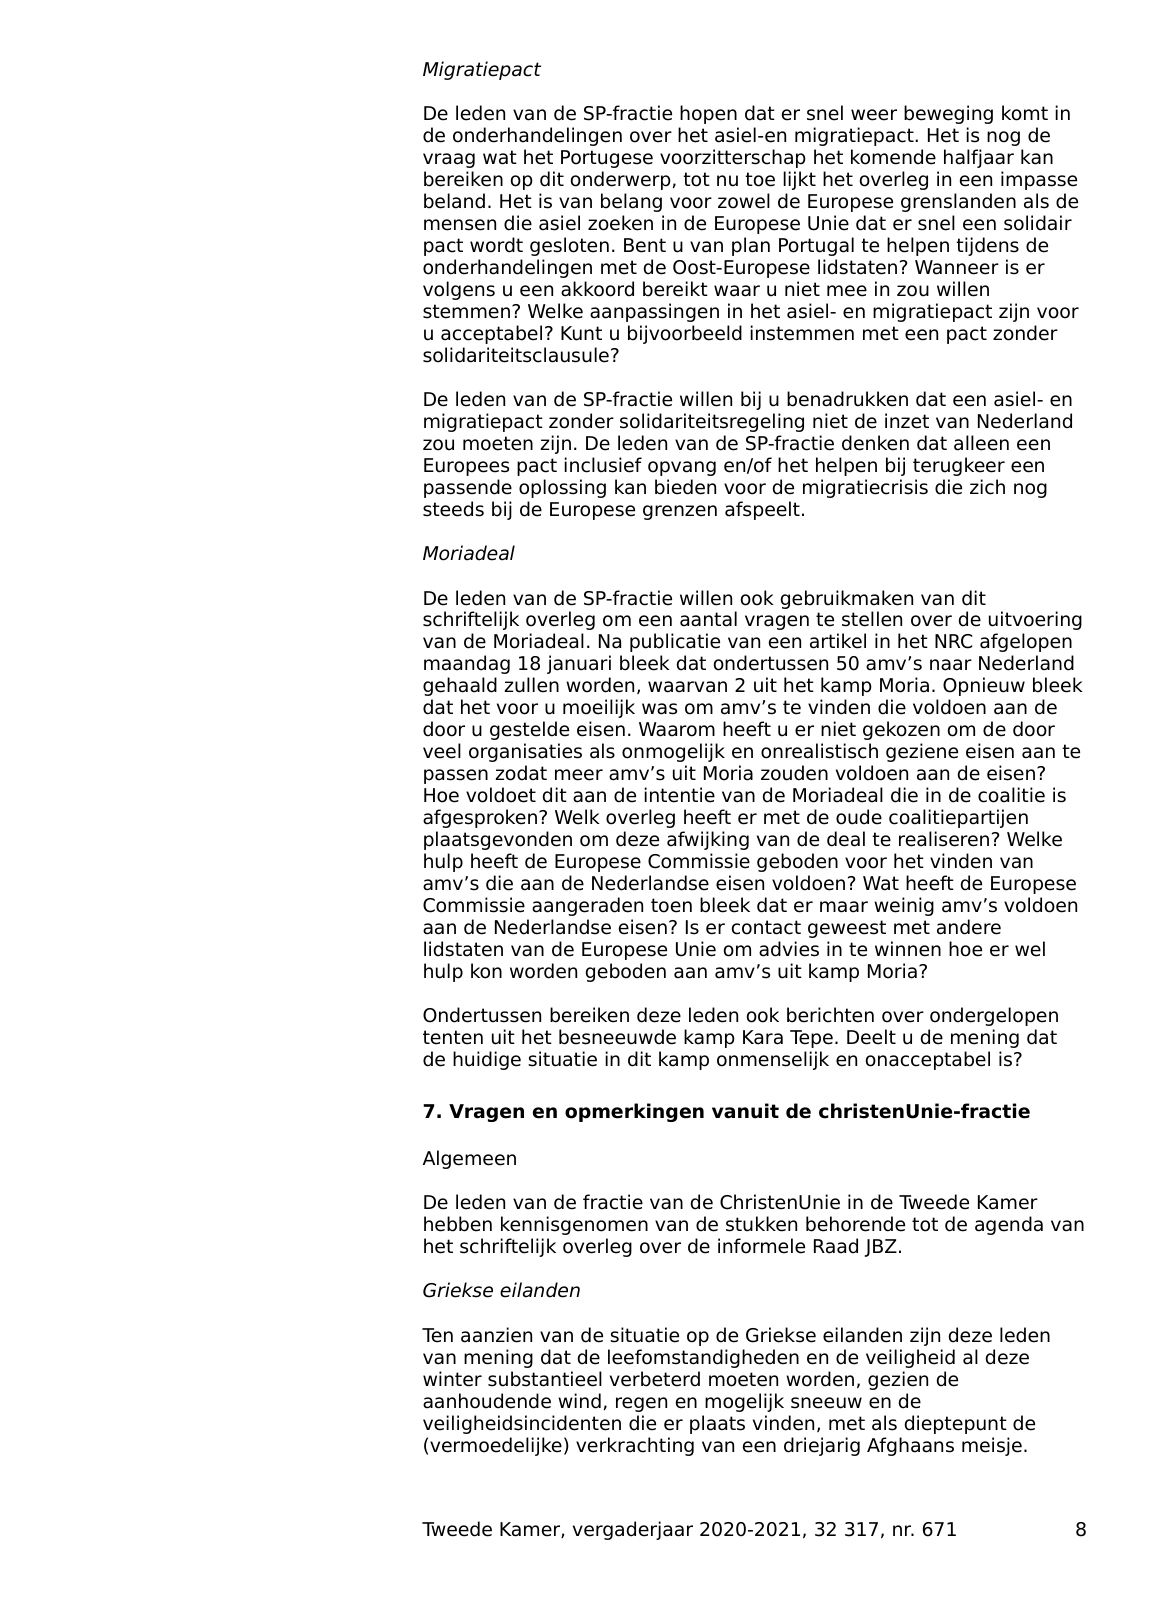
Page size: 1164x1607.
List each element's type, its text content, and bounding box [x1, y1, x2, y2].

text De leden van de SP-fractie willen ook gebruikmaken van dit schriftelijk overleg om een aantal vragen te stellen over de uitvoering van de Moriadeal. Na publicatie van een artikel in het NRC afgelopen maandag 18 januari bleek dat ondertussen 50 amv’s naar Nederland gehaald zullen worden, waarvan 2 uit het kamp Moria. Opnieuw bleek dat het voor u moeilijk was om amv’s te vinden die voldoen aan de door u gestelde eisen. Waarom heeft u er niet gekozen om de door veel organisaties als onmogelijk en onrealistisch geziene eisen aan te passen zodat meer amv’s uit Moria zouden voldoen aan de eisen? Hoe voldoet dit aan de intentie van de Moriadeal die in de coalitie is afgesproken? Welk overleg heeft er met de oude coalitiepartijen plaatsgevonden om deze afwijking van de deal te realiseren? Welke hulp heeft de Europese Commissie geboden voor het vinden van amv’s die aan de Nederlandse eisen voldoen? Wat heeft de Europese Commissie aangeraden toen bleek dat er maar weinig amv’s voldoen aan de Nederlandse eisen? Is er contact geweest met andere lidstaten van de Europese Unie om advies in te winnen hoe er wel hulp kon worden geboden aan amv’s uit kamp Moria? [422, 587, 1087, 983]
text De leden van de fractie van de ChristenUnie in de Tweede Kamer hebben kennisgenomen van de stukken behorende tot de agenda van het schriftelijk overleg over de informele Raad JBZ. [422, 1192, 1087, 1258]
text Ondertussen bereiken deze leden ook berichten over ondergelopen tenten uit het besneeuwde kamp Kara Tepe. Deelt u de mening dat de huidige situatie in dit kamp onmenselijk en onacceptabel is? [422, 1005, 1087, 1071]
text De leden van de SP-fractie hopen dat er snel weer beweging komt in de onderhandelingen over het asiel-en migratiepact. Het is nog de vraag wat het Portugese voorzitterschap het komende halfjaar kan bereiken op dit onderwerp, tot nu toe lijkt het overleg in een impasse beland. Het is van belang voor zowel de Europese grenslanden als de mensen die asiel zoeken in de Europese Unie dat er snel een solidair pact wordt gesloten. Bent u van plan Portugal te helpen tijdens de onderhandelingen met de Oost-Europese lidstaten? Wanneer is er volgens u een akkoord bereikt waar u niet mee in zou willen stemmen? Welke aanpassingen in het asiel- en migratiepact zijn voor u acceptabel? Kunt u bijvoorbeeld instemmen met een pact zonder solidariteitsclausule? [422, 103, 1087, 367]
text Ten aanzien van de situatie op de Griekse eilanden zijn deze leden van mening dat de leefomstandigheden en de veiligheid al deze winter substantieel verbeterd moeten worden, gezien de aanhoudende wind, regen en mogelijk sneeuw en de veiligheidsincidenten die er plaats vinden, met als dieptepunt de (vermoedelijke) verkrachting van een driejarig Afghaans meisje. [422, 1324, 1087, 1456]
subtitle 7. Vragen en opmerkingen vanuit de christenUnie-fractie [422, 1101, 1087, 1123]
subtitle Algemeen [422, 1148, 1087, 1170]
subtitle Migratiepact [422, 59, 1087, 81]
subtitle Moriadeal [422, 543, 1087, 565]
text De leden van de SP-fractie willen bij u benadrukken dat een asiel- en migratiepact zonder solidariteitsregeling niet de inzet van Nederland zou moeten zijn. De leden van de SP-fractie denken dat alleen een Europees pact inclusief opvang en/of het helpen bij terugkeer een passende oplossing kan bieden voor de migratiecrisis die zich nog steeds bij de Europese grenzen afspeelt. [422, 389, 1087, 521]
subtitle Griekse eilanden [422, 1280, 1087, 1302]
